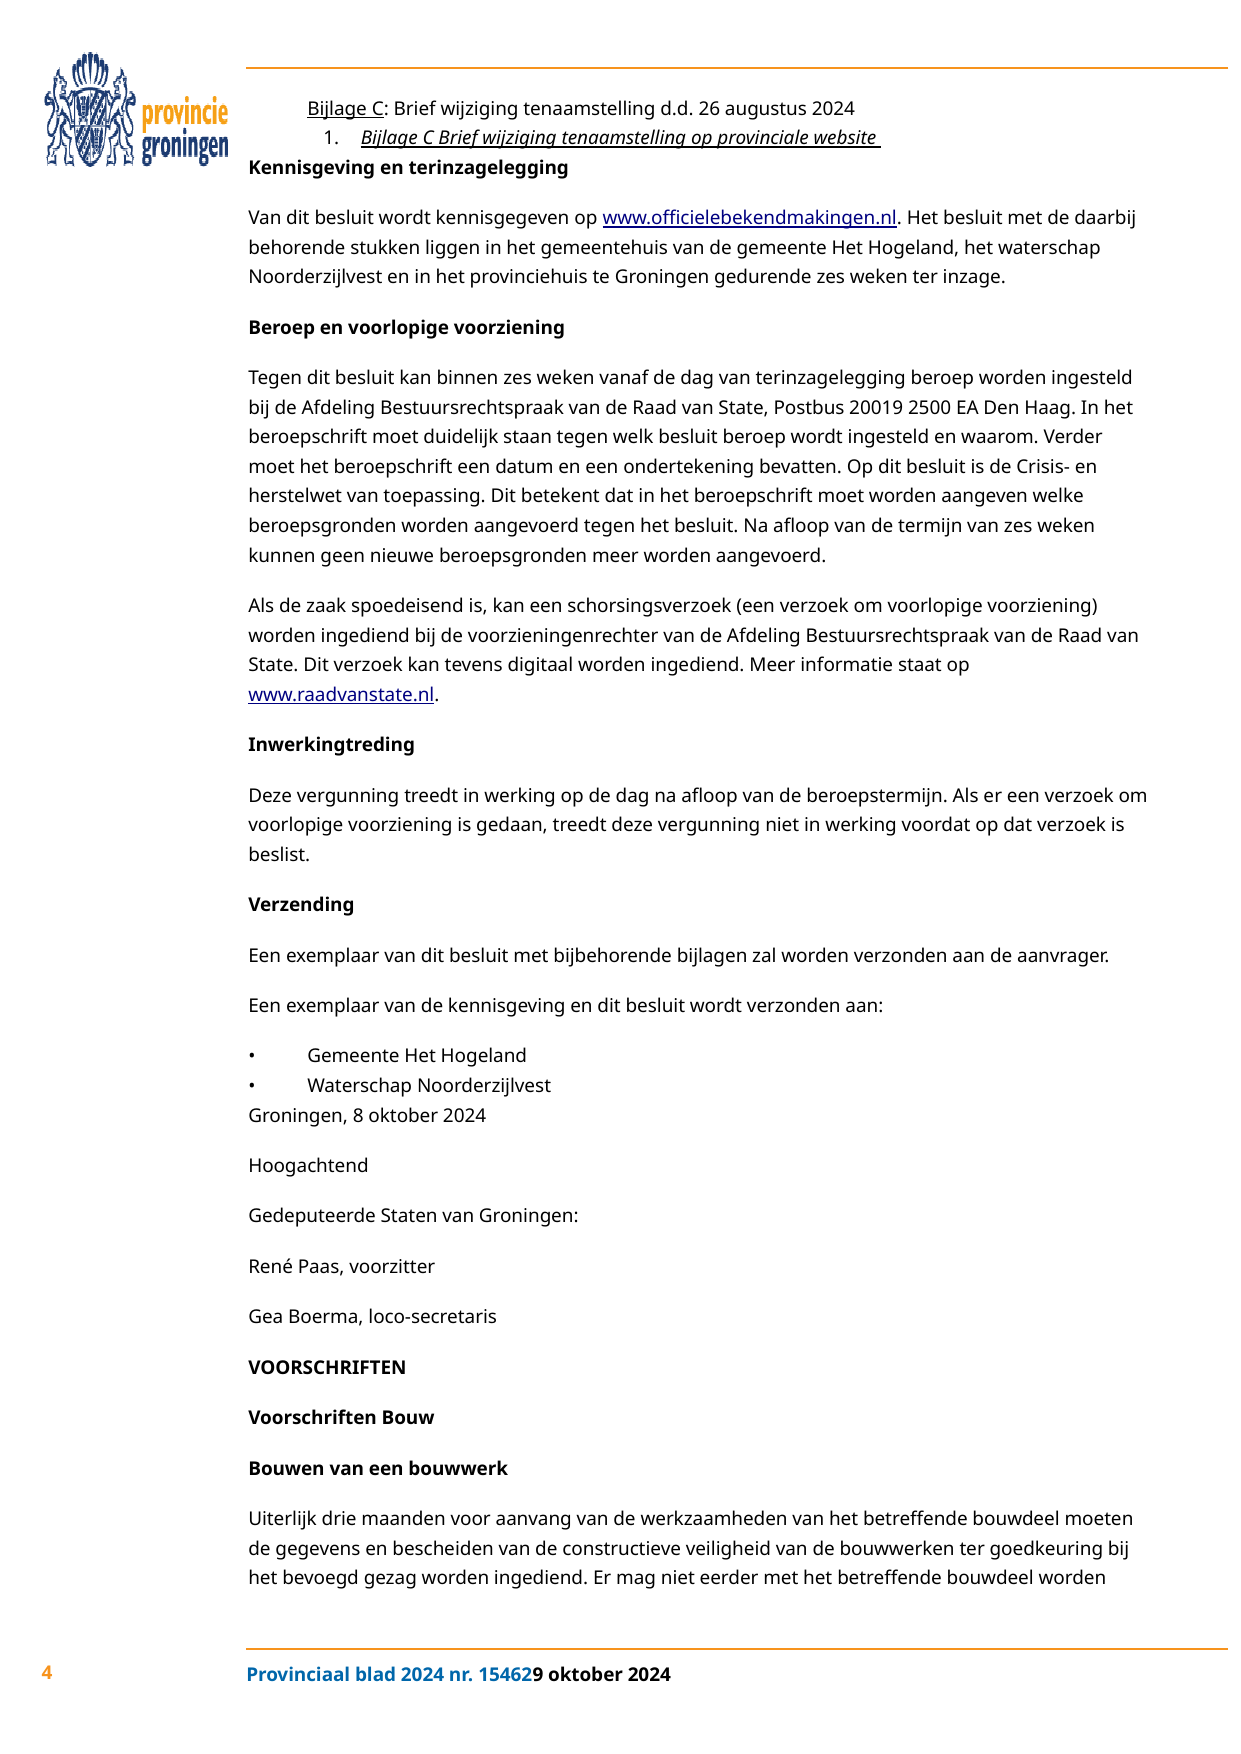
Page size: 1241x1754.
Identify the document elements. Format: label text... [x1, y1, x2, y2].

text Uiterlijk drie maanden voor aanvang van de werkzaamheden van het betreffende bouwdeel moeten de gegevens en bescheiden van de constructieve veiligheid van de bouwwerken ter goedkeuring bij het bevoegd gezag worden ingediend. Er mag niet eerder met het betreffende bouwdeel worden [248, 1505, 1152, 1590]
text Gedeputeerde Staten van Groningen: [248, 1203, 1152, 1228]
text Beroep en voorlopige voorziening [248, 314, 1152, 340]
text Een exemplaar van de kennisgeving en dit besluit wordt verzonden aan: [248, 992, 1152, 1018]
text Kennisgeving en terinzagelegging [248, 154, 1152, 180]
text Als de zaak spoedeisend is, kan een schorsingsverzoek (een verzoek om voorlopige voorziening) worden ingediend bij de voorzieningenrechter van de Afdeling Bestuursrechtspraak van de Raad van State. Dit verzoek kan tevens digitaal worden ingediend. Meer informatie staat op www.raadvanstate.nl. [248, 592, 1152, 707]
list Bijlage C: Brief wijziging tenaamstelling d.d. 26 augustus 2024 [248, 95, 1152, 121]
list Bijlage C Brief wijziging tenaamstelling op provinciale website [323, 124, 1152, 150]
text Voorschriften Bouw [248, 1404, 1152, 1430]
text Bouwen van een bouwwerk [248, 1455, 1152, 1481]
text VOORSCHRIFTEN [248, 1354, 1152, 1380]
text Van dit besluit wordt kennisgegeven op www.officielebekendmakingen.nl. Het besluit met de daarbij behorende stukken liggen in het gemeentehuis van de gemeente Het Hogeland, het waterschap Noorderzijlvest en in het provinciehuis te Groningen gedurende zes weken ter inzage. [248, 204, 1152, 289]
text Inwerkingtreding [248, 731, 1152, 757]
text Verzending [248, 891, 1152, 917]
text René Paas, voorzitter [248, 1253, 1152, 1279]
text Groningen, 8 oktober 2024 [248, 1102, 1152, 1128]
list Gemeente Het Hogeland [248, 1043, 1152, 1068]
list Waterschap Noorderzijlvest [248, 1072, 1152, 1098]
picture [41, 47, 231, 172]
text Hoogachtend [248, 1152, 1152, 1178]
text Een exemplaar van dit besluit met bijbehorende bijlagen zal worden verzonden aan de aanvrager. [248, 942, 1152, 968]
text Tegen dit besluit kan binnen zes weken vanaf de dag van terinzagelegging beroep worden ingesteld bij de Afdeling Bestuursrechtspraak van de Raad van State, Postbus 20019 2500 EA Den Haag. In het beroepschrift moet duidelijk staan tegen welk besluit beroep wordt ingesteld en waarom. Verder moet het beroepschrift een datum en een ondertekening bevatten. Op dit besluit is de Crisis- en herstelwet van toepassing. Dit betekent dat in het beroepschrift moet worden aangeven welke beroepsgronden worden aangevoerd tegen het besluit. Na afloop van de termijn van zes weken kunnen geen nieuwe beroepsgronden meer worden aangevoerd. [248, 364, 1152, 568]
text Deze vergunning treedt in werking op de dag na afloop van de beroepstermijn. Als er een verzoek om voorlopige voorziening is gedaan, treedt deze vergunning niet in werking voordat op dat verzoek is beslist. [248, 782, 1152, 867]
text Gea Boerma, loco-secretaris [248, 1303, 1152, 1329]
